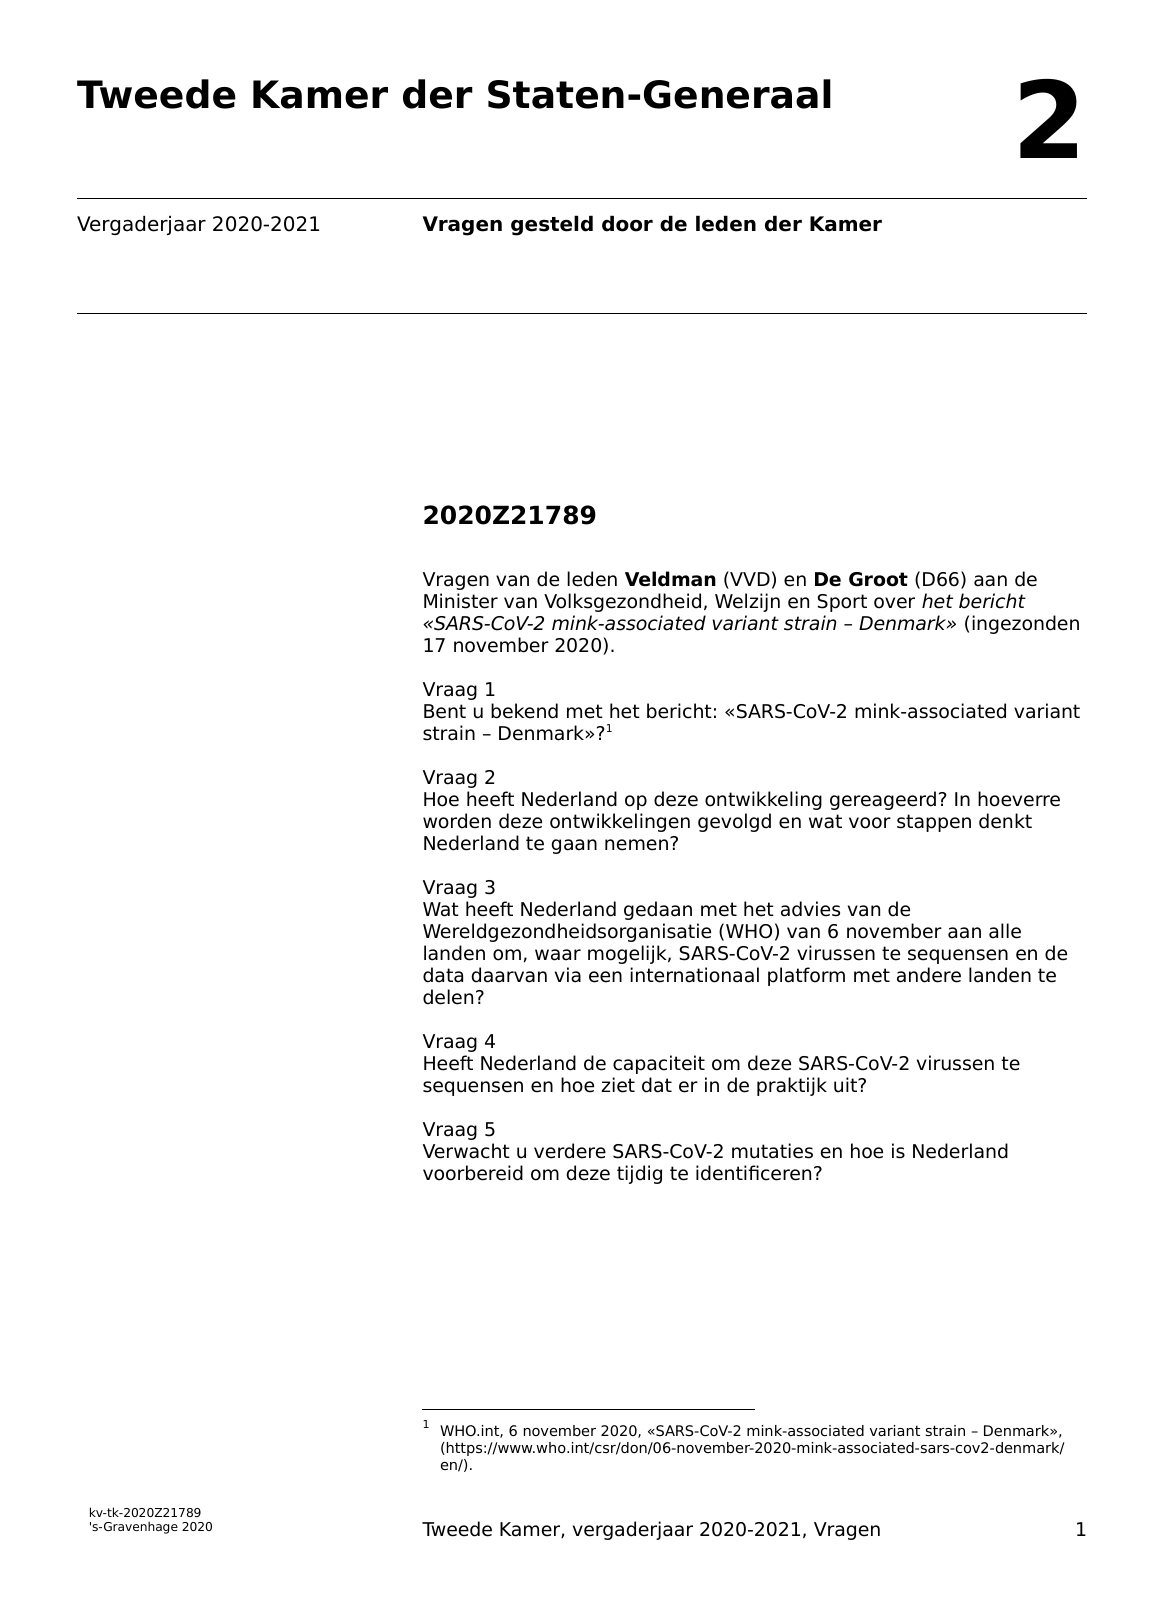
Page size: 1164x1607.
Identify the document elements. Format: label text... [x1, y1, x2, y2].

table_header Tweede Kamer der Staten-Generaal [77, 59, 886, 198]
text Vraag 2 [422, 767, 1087, 789]
text 2020Z21789 [422, 501, 1087, 531]
table_cell Vragen gesteld door de leden der Kamer [422, 199, 1087, 313]
table_cell Vergaderjaar 2020-2021 [77, 199, 422, 313]
table_header 2 [886, 59, 1087, 198]
text Vraag 4 [422, 1031, 1087, 1053]
text WHO.int, 6 november 2020, «SARS-CoV-2 mink-associated variant strain – Denmark», (https://www.who.int/csr/don/06-november-2020-mink-associated-sars-cov2-denmark/en/). [422, 1418, 1087, 1474]
text kv-tk-2020Z21789 [88, 1506, 323, 1520]
text Vraag 1 [422, 679, 1087, 701]
text Heeft Nederland de capaciteit om deze SARS-CoV-2 virussen te sequensen en hoe ziet dat er in de praktijk uit? [422, 1053, 1087, 1097]
text 's-Gravenhage 2020 [88, 1520, 323, 1534]
text Verwacht u verdere SARS-CoV-2 mutaties en hoe is Nederland voorbereid om deze tijdig te identificeren? [422, 1141, 1087, 1185]
text Vraag 5 [422, 1119, 1087, 1141]
text Wat heeft Nederland gedaan met het advies van de Wereldgezondheidsorganisatie (WHO) van 6 november aan alle landen om, waar mogelijk, SARS-CoV-2 virussen te sequensen en de data daarvan via een internationaal platform met andere landen te delen? [422, 899, 1087, 1009]
text Bent u bekend met het bericht: «SARS-CoV-2 mink-associated variant strain – Denmark»? [422, 701, 1087, 745]
text Vraag 3 [422, 877, 1087, 899]
text Hoe heeft Nederland op deze ontwikkeling gereageerd? In hoeverre worden deze ontwikkelingen gevolgd en wat voor stappen denkt Nederland te gaan nemen? [422, 789, 1087, 855]
text Vragen van de leden Veldman (VVD) en De Groot (D66) aan de Minister van Volksgezondheid, Welzijn en Sport over het bericht «SARS-CoV-2 mink-associated variant strain – Denmark» (ingezonden 17 november 2020). [422, 569, 1087, 657]
